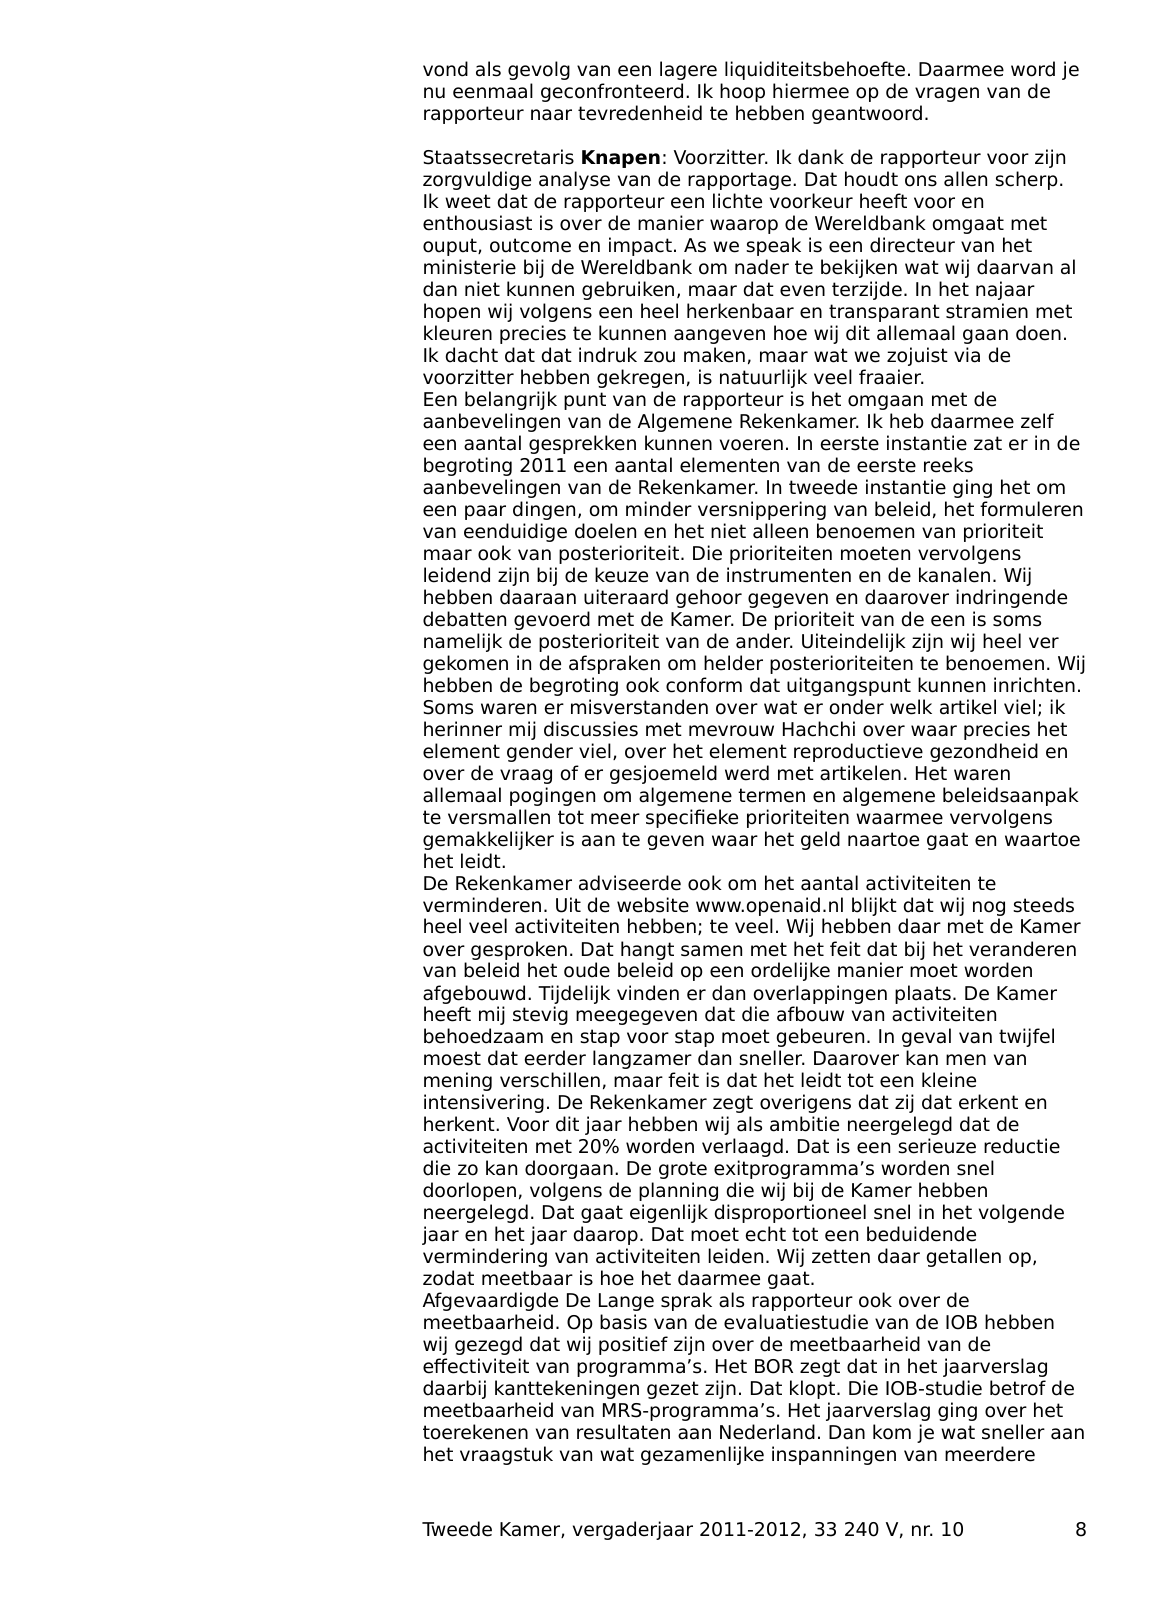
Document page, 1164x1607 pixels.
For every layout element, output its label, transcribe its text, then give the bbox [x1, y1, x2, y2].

text De Rekenkamer adviseerde ook om het aantal activiteiten te verminderen. Uit de website www.openaid.nl blijkt dat wij nog steeds heel veel activiteiten hebben; te veel. Wij hebben daar met de Kamer over gesproken. Dat hangt samen met het feit dat bij het veranderen van beleid het oude beleid op een ordelijke manier moet worden afgebouwd. Tijdelijk vinden er dan overlappingen plaats. De Kamer heeft mij stevig meegegeven dat die afbouw van activiteiten behoedzaam en stap voor stap moet gebeuren. In geval van twijfel moest dat eerder langzamer dan sneller. Daarover kan men van mening verschillen, maar feit is dat het leidt tot een kleine intensivering. De Rekenkamer zegt overigens dat zij dat erkent en herkent. Voor dit jaar hebben wij als ambitie neergelegd dat de activiteiten met 20% worden verlaagd. Dat is een serieuze reductie die zo kan doorgaan. De grote exitprogramma’s worden snel doorlopen, volgens de planning die wij bij de Kamer hebben neergelegd. Dat gaat eigenlijk disproportioneel snel in het volgende jaar en het jaar daarop. Dat moet echt tot een beduidende vermindering van activiteiten leiden. Wij zetten daar getallen op, zodat meetbaar is hoe het daarmee gaat. [422, 872, 1087, 1290]
text Afgevaardigde De Lange sprak als rapporteur ook over de meetbaarheid. Op basis van de evaluatiestudie van de IOB hebben wij gezegd dat wij positief zijn over de meetbaarheid van de effectiviteit van programma’s. Het BOR zegt dat in het jaarverslag daarbij kanttekeningen gezet zijn. Dat klopt. Die IOB-studie betrof de meetbaarheid van MRS-programma’s. Het jaarverslag ging over het toerekenen van resultaten aan Nederland. Dan kom je wat sneller aan het vraagstuk van wat gezamenlijke inspanningen van meerdere [422, 1290, 1087, 1466]
text Een belangrijk punt van de rapporteur is het omgaan met de aanbevelingen van de Algemene Rekenkamer. Ik heb daarmee zelf een aantal gesprekken kunnen voeren. In eerste instantie zat er in de begroting 2011 een aantal elementen van de eerste reeks aanbevelingen van de Rekenkamer. In tweede instantie ging het om een paar dingen, om minder versnippering van beleid, het formuleren van eenduidige doelen en het niet alleen benoemen van prioriteit maar ook van posterioriteit. Die prioriteiten moeten vervolgens leidend zijn bij de keuze van de instrumenten en de kanalen. Wij hebben daaraan uiteraard gehoor gegeven en daarover indringende debatten gevoerd met de Kamer. De prioriteit van de een is soms namelijk de posterioriteit van de ander. Uiteindelijk zijn wij heel ver gekomen in de afspraken om helder posterioriteiten te benoemen. Wij hebben de begroting ook conform dat uitgangspunt kunnen inrichten. Soms waren er misverstanden over wat er onder welk artikel viel; ik herinner mij discussies met mevrouw Hachchi over waar precies het element gender viel, over het element reproductieve gezondheid en over de vraag of er gesjoemeld werd met artikelen. Het waren allemaal pogingen om algemene termen en algemene beleidsaanpak te versmallen tot meer specifieke prioriteiten waarmee vervolgens gemakkelijker is aan te geven waar het geld naartoe gaat en waartoe het leidt. [422, 389, 1087, 872]
text Staatssecretaris Knapen: Voorzitter. Ik dank de rapporteur voor zijn zorgvuldige analyse van de rapportage. Dat houdt ons allen scherp. Ik weet dat de rapporteur een lichte voorkeur heeft voor en enthousiast is over de manier waarop de Wereldbank omgaat met ouput, outcome en impact. As we speak is een directeur van het ministerie bij de Wereldbank om nader te bekijken wat wij daarvan al dan niet kunnen gebruiken, maar dat even terzijde. In het najaar hopen wij volgens een heel herkenbaar en transparant stramien met kleuren precies te kunnen aangeven hoe wij dit allemaal gaan doen. Ik dacht dat dat indruk zou maken, maar wat we zojuist via de voorzitter hebben gekregen, is natuurlijk veel fraaier. [422, 147, 1087, 389]
text vond als gevolg van een lagere liquiditeitsbehoefte. Daarmee word je nu eenmaal geconfronteerd. Ik hoop hiermee op de vragen van de rapporteur naar tevredenheid te hebben geantwoord. [422, 59, 1087, 125]
